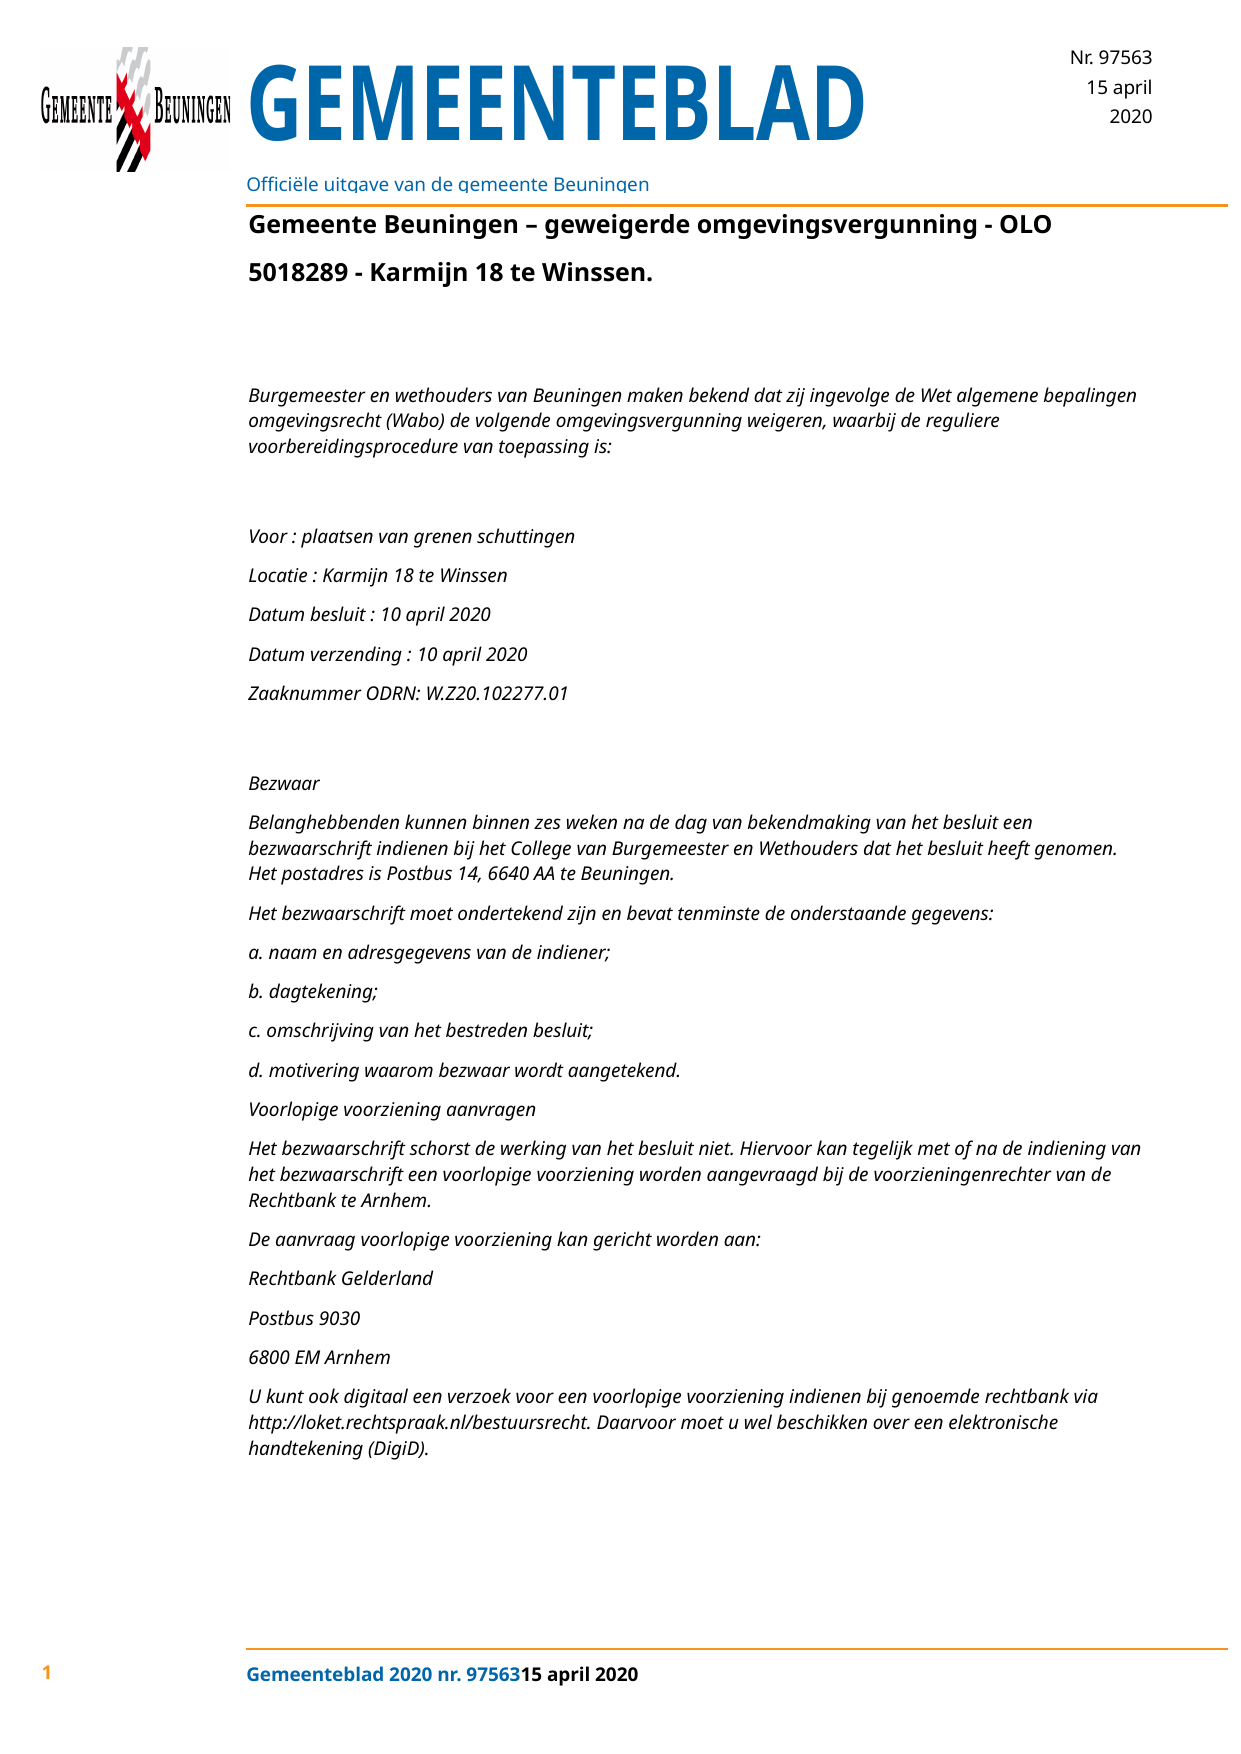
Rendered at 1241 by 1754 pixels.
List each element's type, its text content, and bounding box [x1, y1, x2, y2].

text Rechtbank Gelderland [248, 1265, 1152, 1291]
text 6800 EM Arnhem [248, 1344, 1152, 1370]
text Burgemeester en wethouders van Beuningen maken bekend dat zij ingevolge de Wet algemene bepalingen omgevingsrecht (Wabo) de volgende omgevingsvergunning weigeren, waarbij de reguliere voorbereidingsprocedure van toepassing is: [248, 382, 1152, 459]
text Postbus 9030 [248, 1305, 1152, 1330]
text Zaaknummer ODRN: W.Z20.102277.01 [248, 680, 1152, 706]
text Voor : plaatsen van grenen schuttingen [248, 523, 1152, 549]
text c. omschrijving van het bestreden besluit; [248, 1018, 1152, 1043]
text Voorlopige voorziening aanvragen [248, 1096, 1152, 1122]
text U kunt ook digitaal een verzoek voor een voorlopige voorziening indienen bij genoemde rechtbank via http://loket.rechtspraak.nl/bestuursrecht. Daarvoor moet u wel beschikken over een elektronische handtekening (DigiD). [248, 1383, 1152, 1460]
text Datum verzending : 10 april 2020 [248, 641, 1152, 667]
text Belanghebbenden kunnen binnen zes weken na de dag van bekendmaking van het besluit een bezwaarschrift indienen bij het College van Burgemeester en Wethouders dat het besluit heeft genomen. Het postadres is Postbus 14, 6640 AA te Beuningen. [248, 809, 1152, 886]
text a. naam en adresgegevens van de indiener; [248, 939, 1152, 965]
text Gemeente Beuningen – geweigerde omgevingsvergunning - OLO 5018289 - Karmijn 18 te Winssen. [248, 207, 1152, 288]
text b. dagtekening; [248, 978, 1152, 1004]
text Het bezwaarschrift schorst de werking van het besluit niet. Hiervoor kan tegelijk met of na de indiening van het bezwaarschrift een voorlopige voorziening worden aangevraagd bij de voorzieningenrechter van de Rechtbank te Arnhem. [248, 1135, 1152, 1213]
picture [41, 47, 231, 172]
text Locatie : Karmijn 18 te Winssen [248, 562, 1152, 588]
text d. motivering waarom bezwaar wordt aangetekend. [248, 1057, 1152, 1083]
text Het bezwaarschrift moet ondertekend zijn en bevat tenminste de onderstaande gegevens: [248, 900, 1152, 926]
text De aanvraag voorlopige voorziening kan gericht worden aan: [248, 1226, 1152, 1252]
text Datum besluit : 10 april 2020 [248, 602, 1152, 627]
text Bezwaar [248, 770, 1152, 796]
